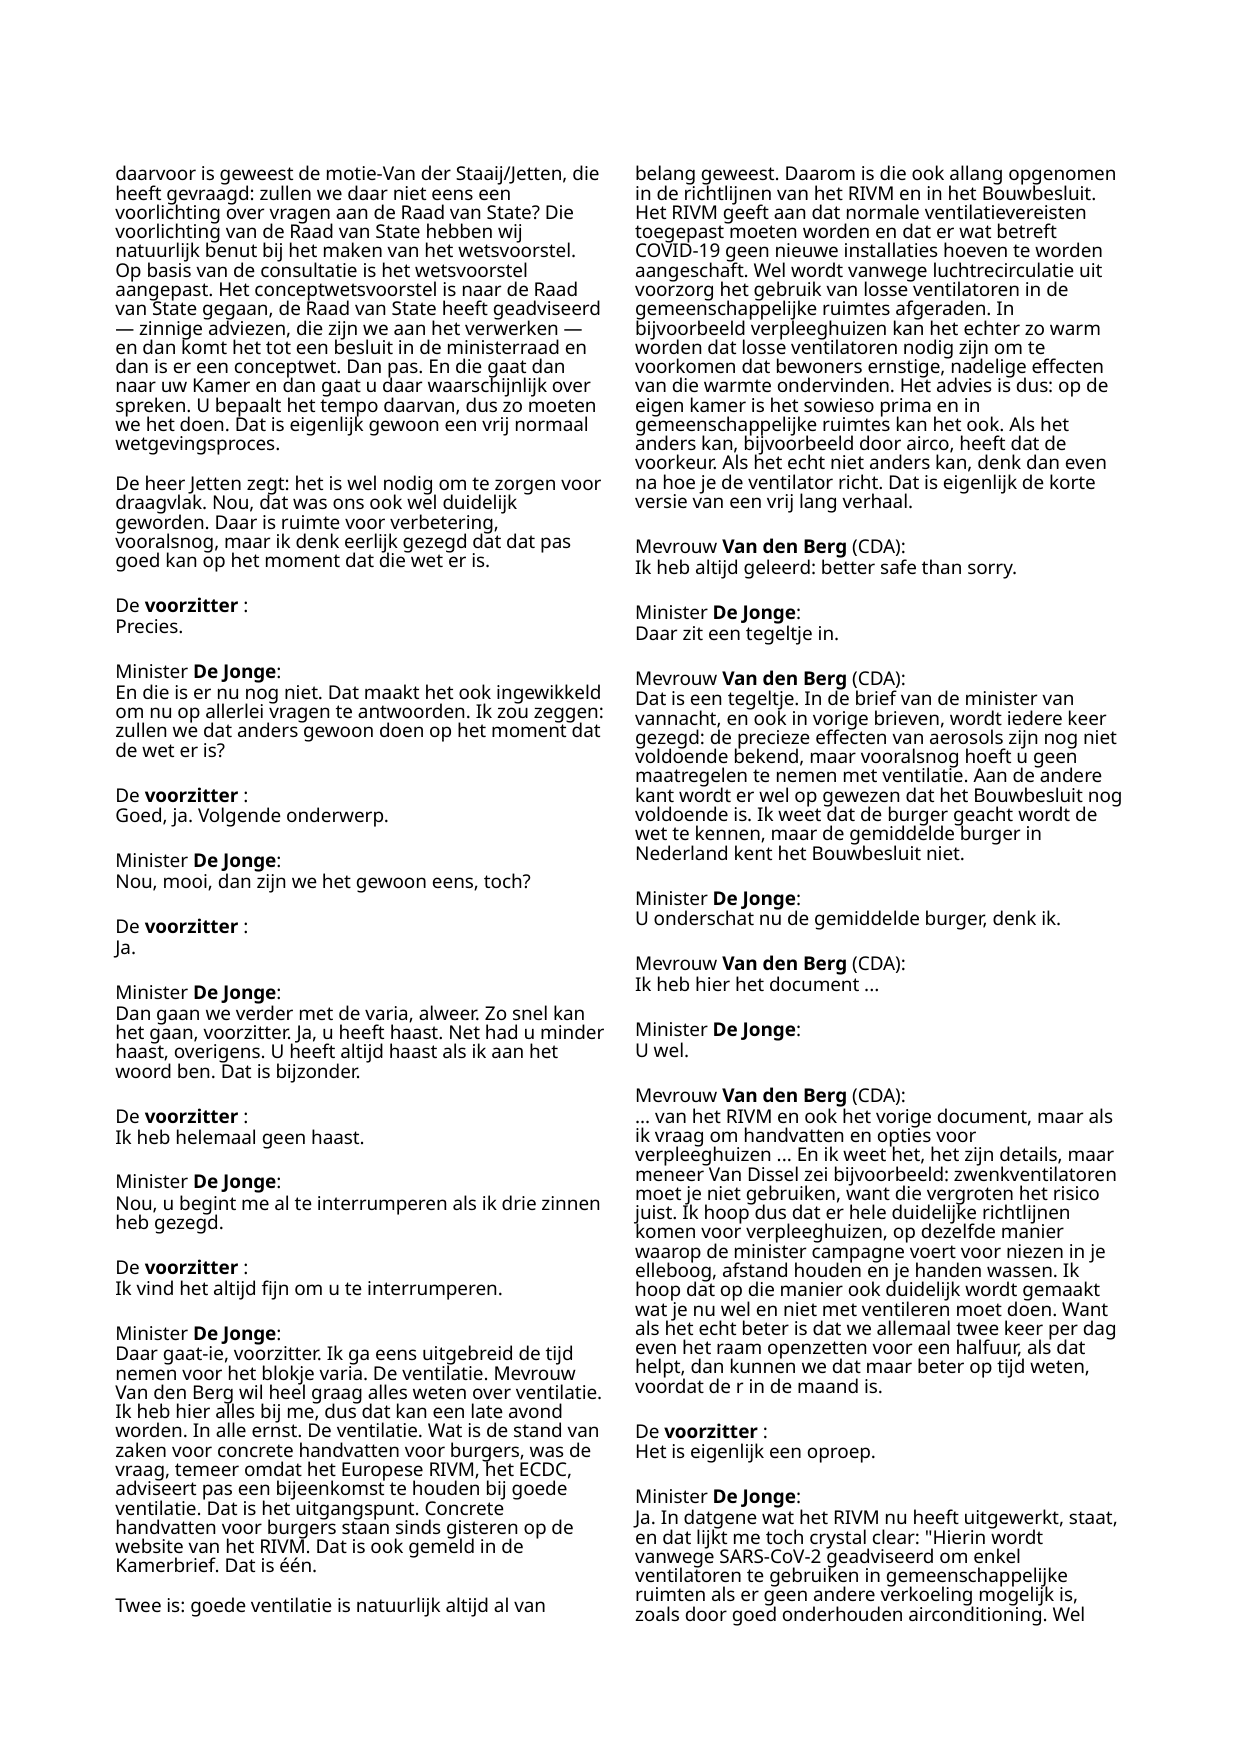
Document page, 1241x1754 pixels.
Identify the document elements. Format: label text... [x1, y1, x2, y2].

text belang geweest. Daarom is die ook allang opgenomen in de richtlijnen van het RIVM en in het Bouwbesluit. Het RIVM geeft aan dat normale ventilatievereisten toegepast moeten worden en dat er wat betreft COVID-19 geen nieuwe installaties hoeven te worden aangeschaft. Wel wordt vanwege luchtrecirculatie uit voorzorg het gebruik van losse ventilatoren in de gemeenschappelijke ruimtes afgeraden. In bijvoorbeeld verpleeghuizen kan het echter zo warm worden dat losse ventilatoren nodig zijn om te voorkomen dat bewoners ernstige, nadelige effecten van die warmte ondervinden. Het advies is dus: op de eigen kamer is het sowieso prima en in gemeenschappelijke ruimtes kan het ook. Als het anders kan, bijvoorbeeld door airco, heeft dat de voorkeur. Als het echt niet anders kan, denk dan even na hoe je de ventilator richt. Dat is eigenlijk de korte versie van een vrij lang verhaal. [635, 165, 1125, 512]
text Ik vind het altijd fijn om u te interrumperen. [115, 1279, 605, 1299]
text Het is eigenlijk een oproep. [635, 1443, 1125, 1463]
text Minister De Jonge: [635, 1484, 1125, 1509]
text De voorzitter : [115, 782, 605, 807]
text Ik heb hier het document ... [635, 976, 1125, 996]
text Minister De Jonge: [635, 1016, 1125, 1042]
text Ja. In datgene wat het RIVM nu heeft uitgewerkt, staat, en dat lijkt me toch crystal clear: "Hierin wordt vanwege SARS-CoV-2 geadviseerd om enkel ventilatoren te gebruiken in gemeenschappelijke ruimten als er geen andere verkoeling mogelijk is, zoals door goed onderhouden airconditioning. Wel [635, 1509, 1125, 1625]
text De voorzitter : [115, 913, 605, 939]
text Daar zit een tegeltje in. [635, 624, 1125, 644]
text Minister De Jonge: [115, 658, 605, 684]
text daarvoor is geweest de motie-Van der Staaij/Jetten, die heeft gevraagd: zullen we daar niet eens een voorlichting over vragen aan de Raad van State? Die voorlichting van de Raad van State hebben wij natuurlijk benut bij het maken van het wetsvoorstel. Op basis van de consultatie is het wetsvoorstel aangepast. Het conceptwetsvoorstel is naar de Raad van State gegaan, de Raad van State heeft geadviseerd — zinnige adviezen, die zijn we aan het verwerken — en dan komt het tot een besluit in de ministerraad en dan is er een conceptwet. Dan pas. En die gaat dan naar uw Kamer en dan gaat u daar waarschijnlijk over spreken. U bepaalt het tempo daarvan, dus zo moeten we het doen. Dat is eigenlijk gewoon een vrij normaal wetgevingsproces. [115, 165, 605, 454]
text Ik heb altijd geleerd: better safe than sorry. [635, 559, 1125, 578]
text Minister De Jonge: [115, 848, 605, 873]
text De heer Jetten zegt: het is wel nodig om te zorgen voor draagvlak. Nou, dat was ons ook wel duidelijk geworden. Daar is ruimte voor verbetering, vooralsnog, maar ik denk eerlijk gezegd dat dat pas goed kan op het moment dat die wet er is. [115, 475, 605, 571]
text Dan gaan we verder met de varia, alweer. Zo snel kan het gaan, voorzitter. Ja, u heeft haast. Net had u minder haast, overigens. U heeft altijd haast als ik aan het woord ben. Dat is bijzonder. [115, 1005, 605, 1082]
text Minister De Jonge: [635, 885, 1125, 910]
text Minister De Jonge: [635, 599, 1125, 624]
text Dat is een tegeltje. In de brief van de minister van vannacht, en ook in vorige brieven, wordt iedere keer gezegd: de precieze effecten van aerosols zijn nog niet voldoende bekend, maar vooralsnog hoeft u geen maatregelen te nemen met ventilatie. Aan de andere kant wordt er wel op gewezen dat het Bouwbesluit nog voldoende is. Ik weet dat de burger geacht wordt de wet te kennen, maar de gemiddelde burger in Nederland kent het Bouwbesluit niet. [635, 690, 1125, 864]
text En die is er nu nog niet. Dat maakt het ook ingewikkeld om nu op allerlei vragen te antwoorden. Ik zou zeggen: zullen we dat anders gewoon doen op het moment dat de wet er is? [115, 684, 605, 761]
text Precies. [115, 618, 605, 637]
text Nou, u begint me al te interrumperen als ik drie zinnen heb gezegd. [115, 1194, 605, 1233]
text Minister De Jonge: [115, 1169, 605, 1194]
text Minister De Jonge: [115, 1320, 605, 1345]
text Mevrouw Van den Berg (CDA): [635, 533, 1125, 559]
text Goed, ja. Volgende onderwerp. [115, 807, 605, 827]
text Minister De Jonge: [115, 979, 605, 1005]
text U onderschat nu de gemiddelde burger, denk ik. [635, 910, 1125, 930]
text Twee is: goede ventilatie is natuurlijk altijd al van [115, 1597, 605, 1617]
text De voorzitter : [635, 1418, 1125, 1443]
text Ja. [115, 939, 605, 958]
text De voorzitter : [115, 1254, 605, 1279]
text U wel. [635, 1042, 1125, 1061]
text ... van het RIVM en ook het vorige document, maar als ik vraag om handvatten en opties voor verpleeghuizen ... En ik weet het, het zijn details, maar meneer Van Dissel zei bijvoorbeeld: zwenkventilatoren moet je niet gebruiken, want die vergroten het risico juist. Ik hoop dus dat er hele duidelijke richtlijnen komen voor verpleeghuizen, op dezelfde manier waarop de minister campagne voert voor niezen in je elleboog, afstand houden en je handen wassen. Ik hoop dat op die manier ook duidelijk wordt gemaakt wat je nu wel en niet met ventileren moet doen. Want als het echt beter is dat we allemaal twee keer per dag even het raam openzetten voor een halfuur, als dat helpt, dan kunnen we dat maar beter op tijd weten, voordat de r in de maand is. [635, 1108, 1125, 1397]
text De voorzitter : [115, 1103, 605, 1129]
text Mevrouw Van den Berg (CDA): [635, 1082, 1125, 1108]
text De voorzitter : [115, 592, 605, 618]
text Mevrouw Van den Berg (CDA): [635, 665, 1125, 690]
text Mevrouw Van den Berg (CDA): [635, 951, 1125, 976]
text Ik heb helemaal geen haast. [115, 1129, 605, 1148]
text Nou, mooi, dan zijn we het gewoon eens, toch? [115, 873, 605, 893]
text Daar gaat-ie, voorzitter. Ik ga eens uitgebreid de tijd nemen voor het blokje varia. De ventilatie. Mevrouw Van den Berg wil heel graag alles weten over ventilatie. Ik heb hier alles bij me, dus dat kan een late avond worden. In alle ernst. De ventilatie. Wat is de stand van zaken voor concrete handvatten voor burgers, was de vraag, temeer omdat het Europese RIVM, het ECDC, adviseert pas een bijeenkomst te houden bij goede ventilatie. Dat is het uitgangspunt. Concrete handvatten voor burgers staan sinds gisteren op de website van het RIVM. Dat is ook gemeld in de Kamerbrief. Dat is één. [115, 1345, 605, 1577]
